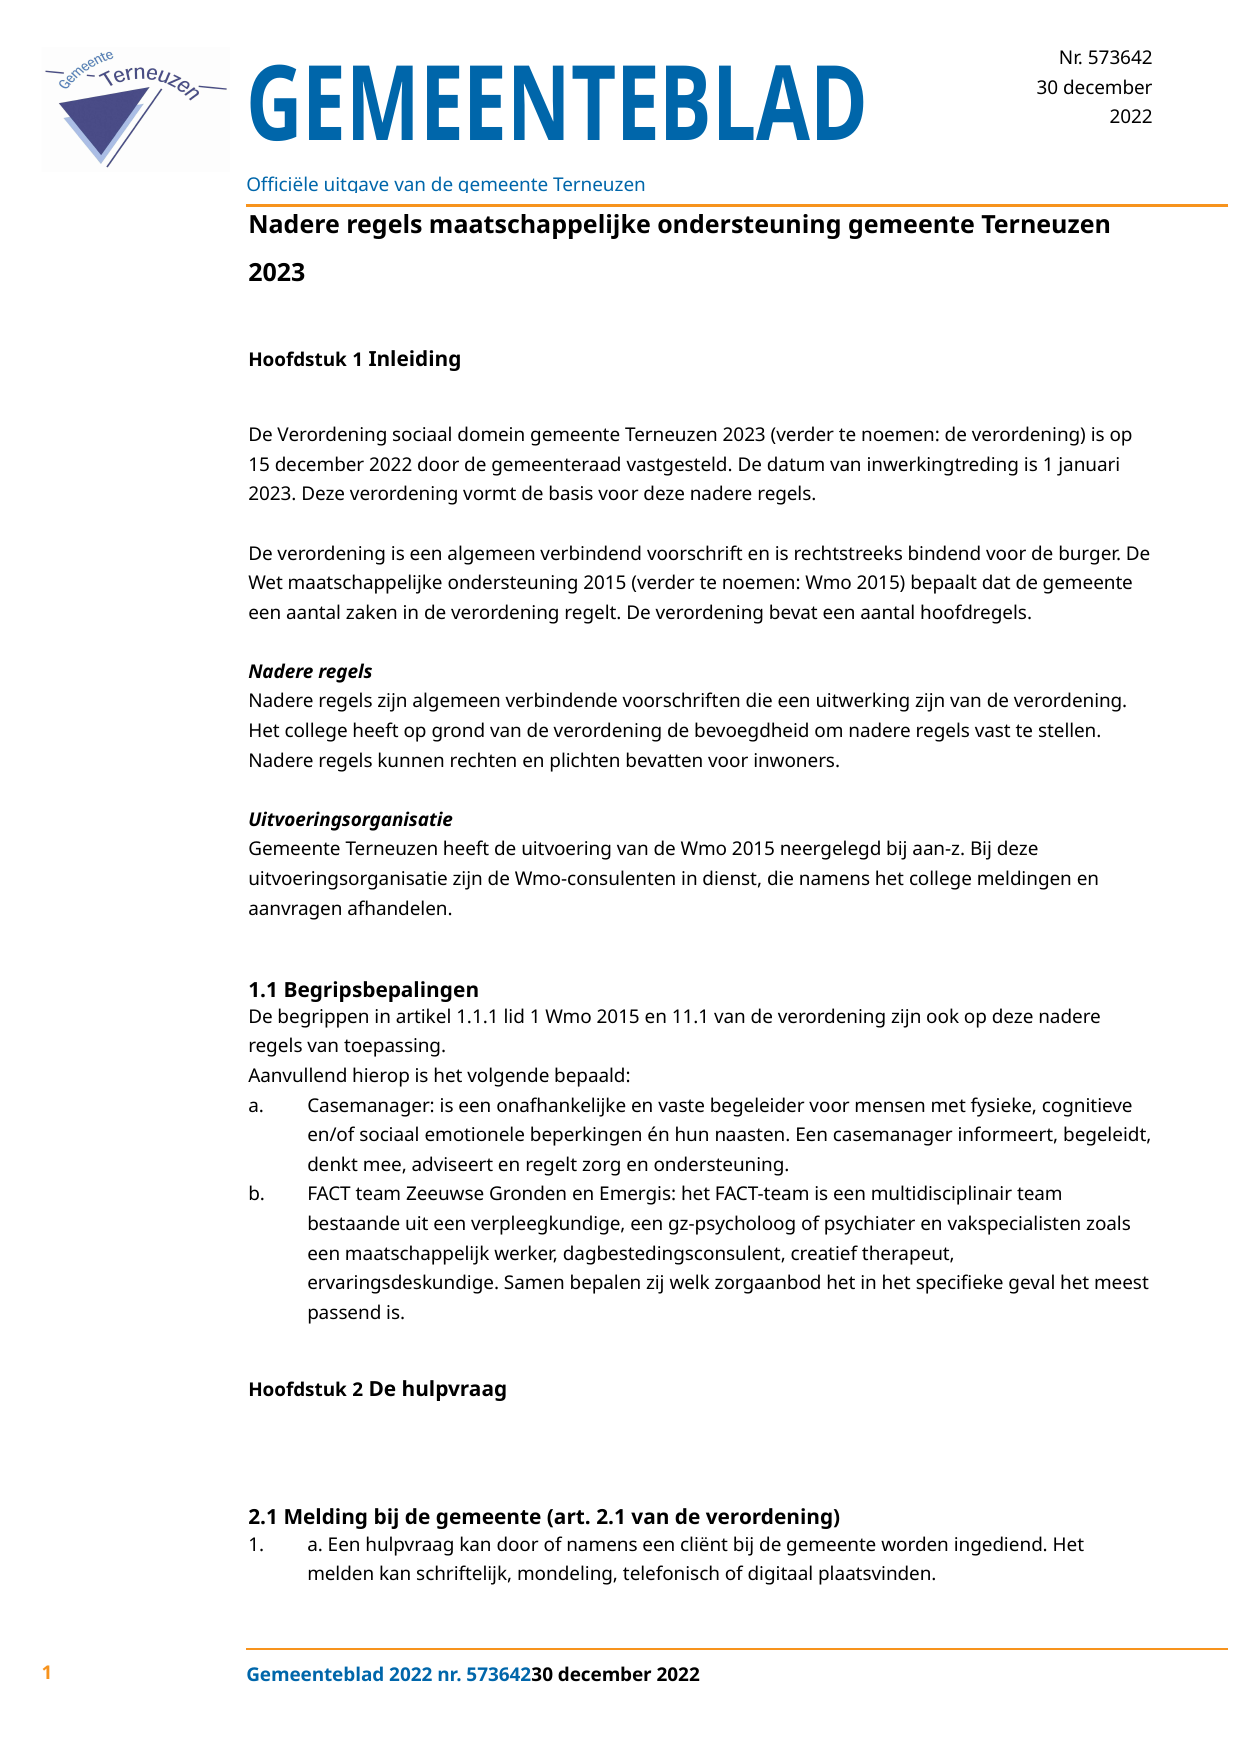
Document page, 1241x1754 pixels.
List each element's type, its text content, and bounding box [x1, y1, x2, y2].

text De Verordening sociaal domein gemeente Terneuzen 2023 (verder te noemen: de verordening) is op 15 december 2022 door de gemeenteraad vastgesteld. De datum van inwerkingtreding is 1 januari 2023. Deze verordening vormt de basis voor deze nadere regels. [248, 421, 1152, 506]
text 2.1 Melding bij de gemeente (art. 2.1 van de verordening) [248, 1502, 1152, 1531]
text 1.1 Begripsbepalingen [248, 975, 1152, 1003]
text Hoofdstuk 1 Inleiding [248, 344, 1152, 372]
text Nadere regels zijn algemeen verbindende voorschriften die een uitwerking zijn van de verordening. Het college heeft op grond van de verordening de bevoegdheid om nadere regels vast te stellen. Nadere regels kunnen rechten en plichten bevatten voor inwoners. [248, 688, 1152, 772]
list FACT team Zeeuwse Gronden en Emergis: het FACT-team is een multidisciplinair team bestaande uit een verpleegkundige, een gz-psycholoog of psychiater en vakspecialisten zoals een maatschappelijk werker, dagbestedingsconsulent, creatief therapeut, ervaringsdeskundige. Samen bepalen zij welk zorgaanbod het in het specifieke geval het meest passend is. [248, 1181, 1152, 1325]
text Aanvullend hierop is het volgende bepaald: [248, 1062, 1152, 1088]
text Hoofdstuk 2 De hulpvraag [248, 1374, 1152, 1403]
text Nadere regels maatschappelijke ondersteuning gemeente Terneuzen 2023 [248, 207, 1152, 288]
text Uitvoeringsorganisatie [248, 806, 1152, 832]
text Gemeente Terneuzen heeft de uitvoering van de Wmo 2015 neergelegd bij aan-z. Bij deze uitvoeringsorganisatie zijn de Wmo-consulenten in dienst, die namens het college meldingen en aanvragen afhandelen. [248, 836, 1152, 920]
text Nadere regels [248, 658, 1152, 684]
text De begrippen in artikel 1.1.1 lid 1 Wmo 2015 en 11.1 van de verordening zijn ook op deze nadere regels van toepassing. [248, 1003, 1152, 1058]
text De verordening is een algemeen verbindend voorschrift en is rechtstreeks bindend voor de burger. De Wet maatschappelijke ondersteuning 2015 (verder te noemen: Wmo 2015) bepaalt dat de gemeente een aantal zaken in de verordening regelt. De verordening bevat een aantal hoofdregels. [248, 540, 1152, 624]
list Casemanager: is een onafhankelijke en vaste begeleider voor mensen met fysieke, cognitieve en/of sociaal emotionele beperkingen én hun naasten. Een casemanager informeert, begeleidt, denkt mee, adviseert en regelt zorg en ondersteuning. [248, 1092, 1152, 1177]
list a. Een hulpvraag kan door of namens een cliënt bij de gemeente worden ingediend. Het melden kan schriftelijk, mondeling, telefonisch of digitaal plaatsvinden. [248, 1531, 1152, 1586]
picture [41, 47, 231, 172]
